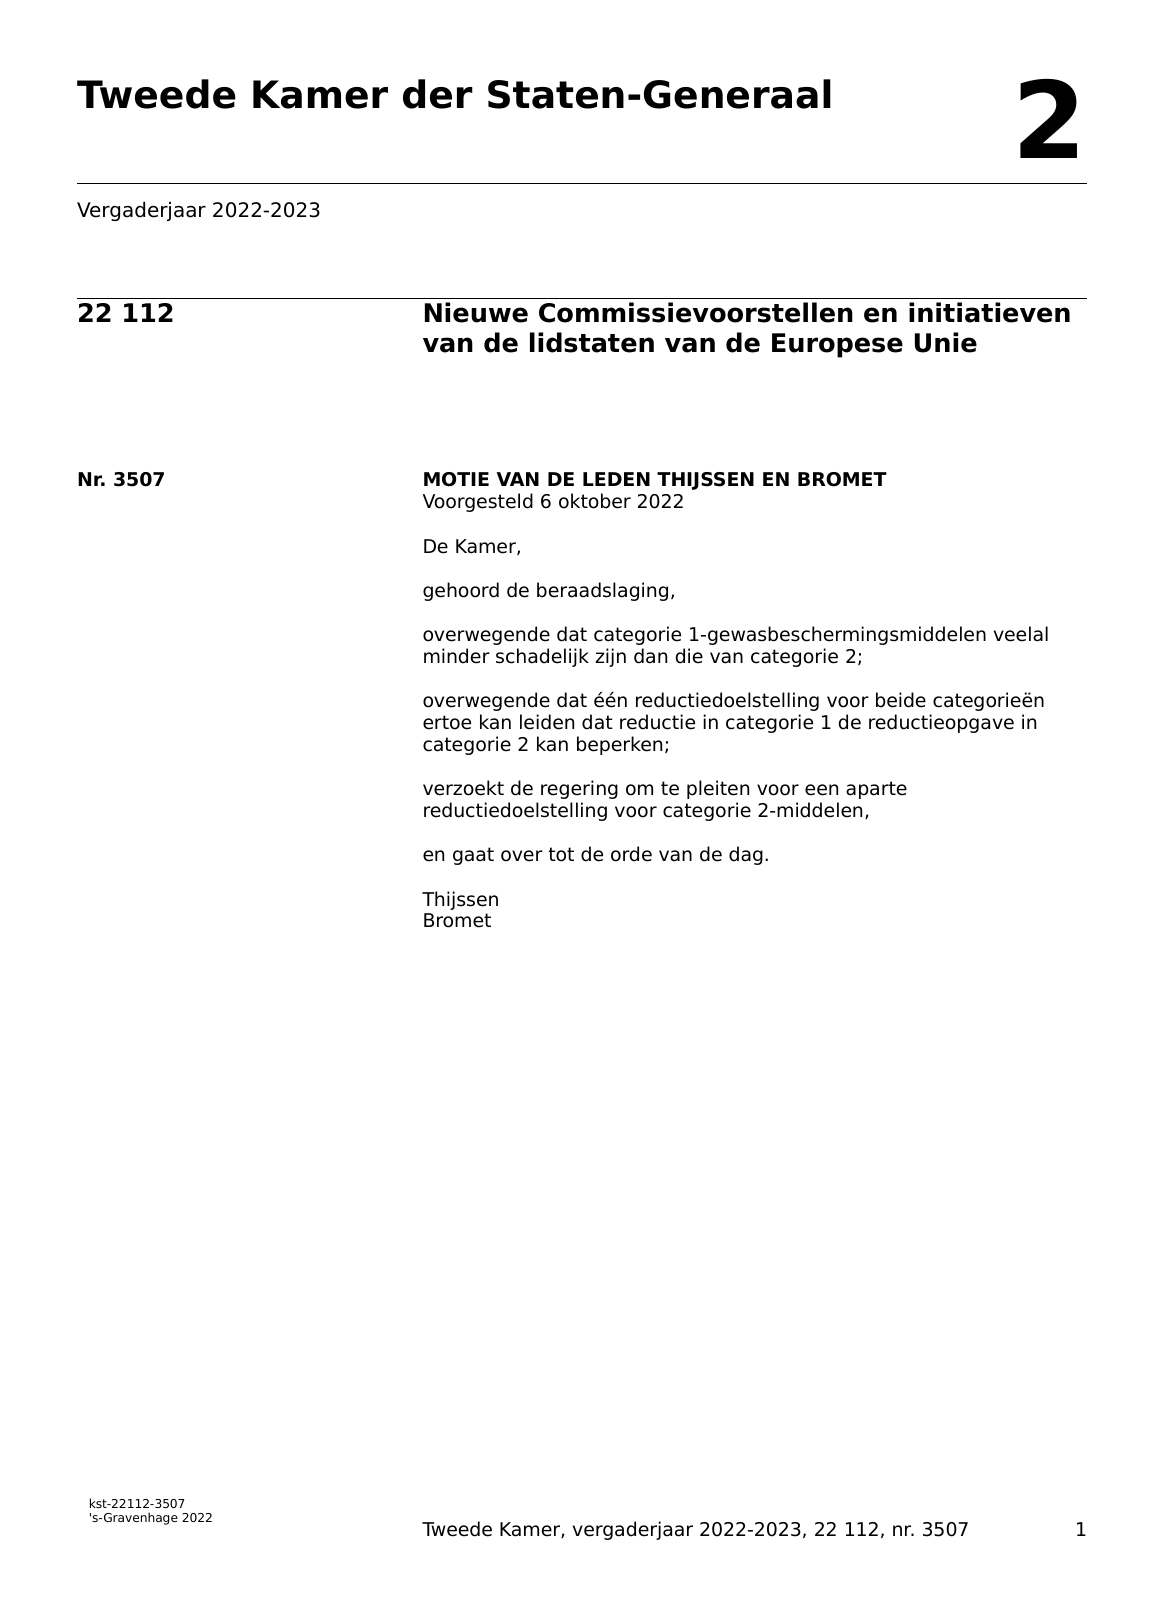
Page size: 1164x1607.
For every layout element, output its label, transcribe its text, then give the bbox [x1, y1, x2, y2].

table_header 2 [886, 59, 1087, 183]
text verzoekt de regering om te pleiten voor een aparte reductiedoelstelling voor categorie 2-middelen, [422, 778, 1087, 822]
text gehoord de beraadslaging, [422, 580, 1087, 602]
subtitle 22 112 Nieuwe Commissievoorstellen en initiatieven van de lidstaten van de Europese Unie [77, 299, 1087, 358]
text Voorgesteld 6 oktober 2022 [422, 491, 1087, 513]
text overwegende dat één reductiedoelstelling voor beide categorieën ertoe kan leiden dat reductie in categorie 1 de reductieopgave in categorie 2 kan beperken; [422, 690, 1087, 756]
subtitle Nr. 3507 MOTIE VAN DE LEDEN THIJSSEN EN BROMET [77, 469, 1087, 491]
text overwegende dat categorie 1-gewasbeschermingsmiddelen veelal minder schadelijk zijn dan die van categorie 2; [422, 624, 1087, 668]
table_header Tweede Kamer der Staten-Generaal [77, 59, 886, 183]
text De Kamer, [422, 536, 1087, 557]
text kst-22112-3507 [88, 1497, 323, 1511]
text Bromet [422, 910, 1087, 932]
table_cell Vergaderjaar 2022-2023 [77, 184, 1087, 298]
text en gaat over tot de orde van de dag. [422, 844, 1087, 866]
text 's-Gravenhage 2022 [88, 1511, 323, 1525]
text Thijssen [422, 888, 1087, 910]
